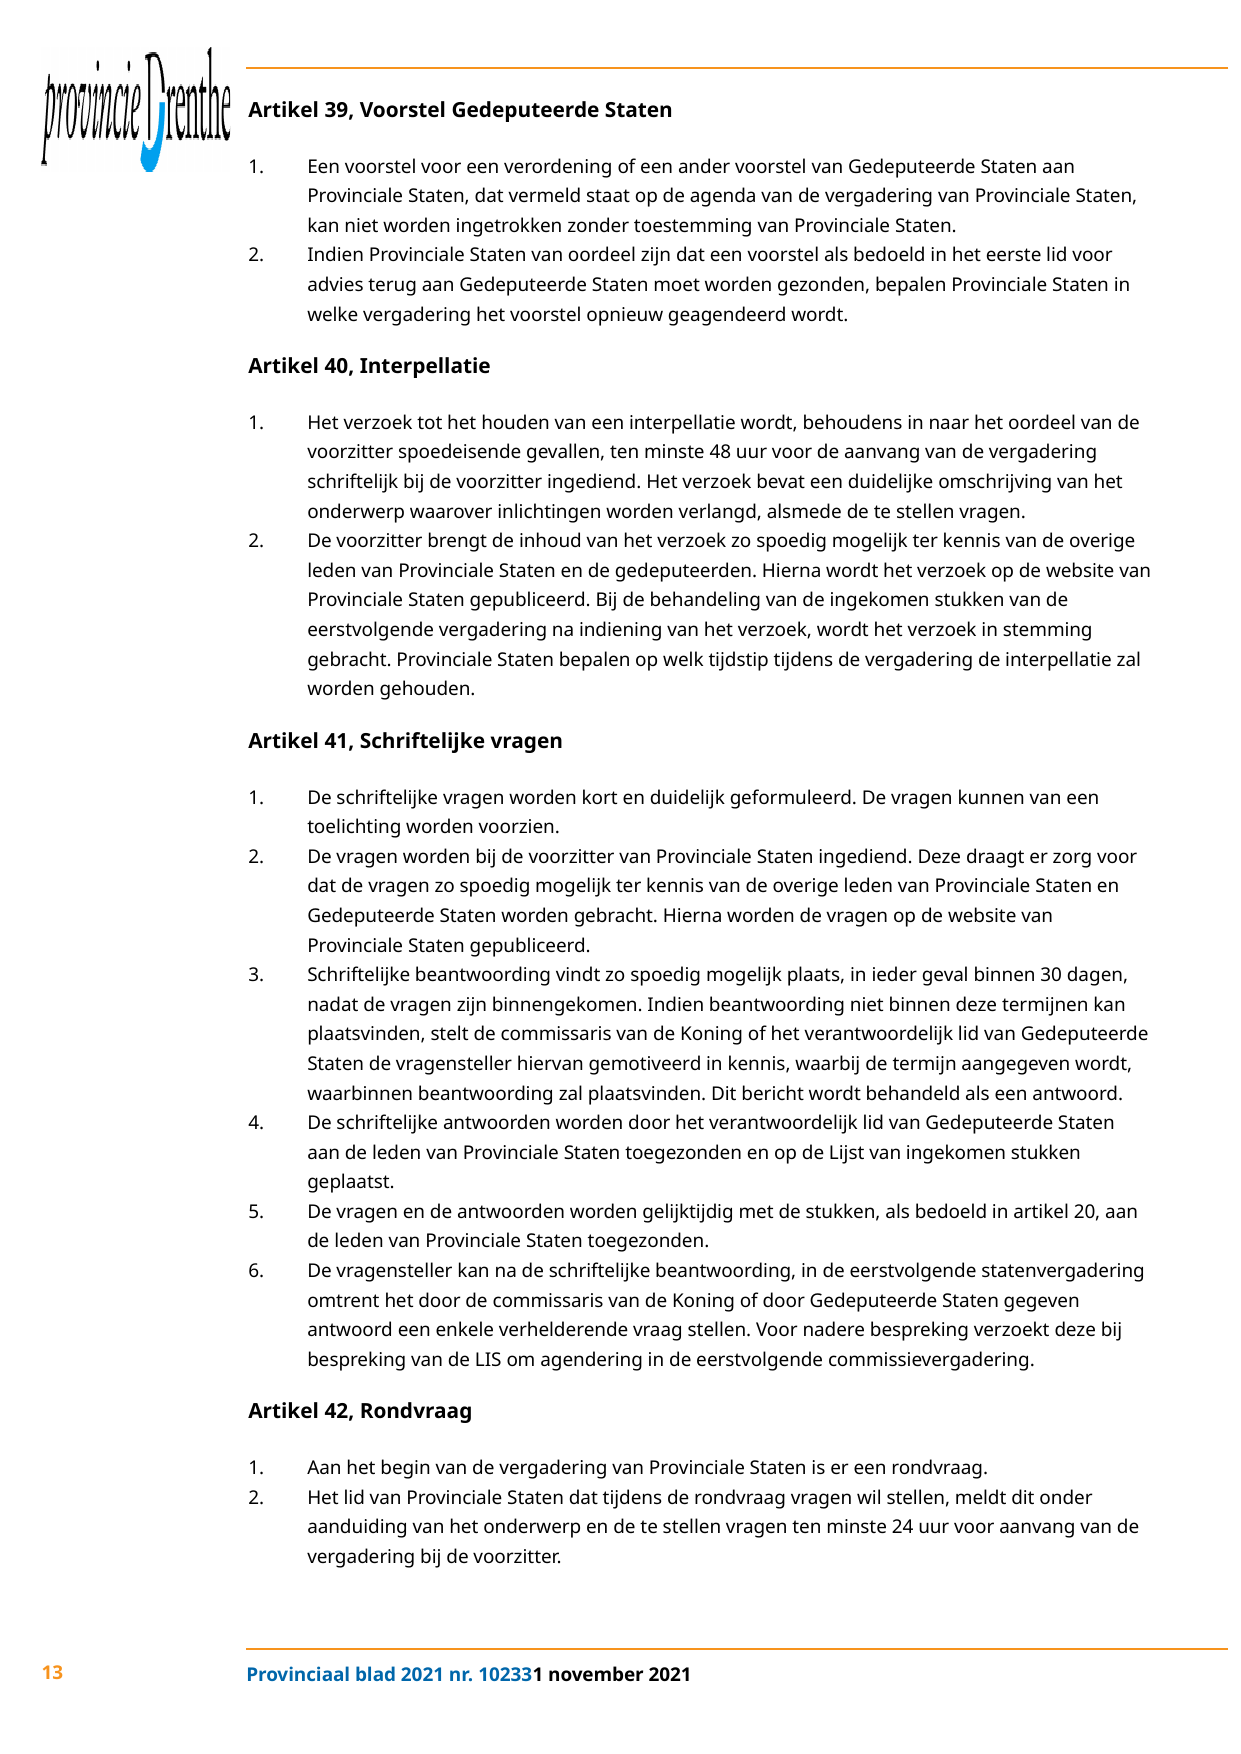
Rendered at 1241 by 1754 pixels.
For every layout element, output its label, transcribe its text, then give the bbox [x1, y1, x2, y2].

list Het verzoek tot het houden van een interpellatie wordt, behoudens in naar het oordeel van de voorzitter spoedeisende gevallen, ten minste 48 uur voor de aanvang van de vergadering schriftelijk bij de voorzitter ingediend. Het verzoek bevat een duidelijke omschrijving van het onderwerp waarover inlichtingen worden verlangd, alsmede de te stellen vragen. [248, 409, 1152, 524]
list De schriftelijke antwoorden worden door het verantwoordelijk lid van Gedeputeerde Staten aan de leden van Provinciale Staten toegezonden en op de Lijst van ingekomen stukken geplaatst. [248, 1109, 1152, 1194]
list De vragensteller kan na de schriftelijke beantwoording, in de eerstvolgende statenvergadering omtrent het door de commissaris van de Koning of door Gedeputeerde Staten gegeven antwoord een enkele verhelderende vraag stellen. Voor nadere bespreking verzoekt deze bij bespreking van de LIS om agendering in de eerstvolgende commissievergadering. [248, 1257, 1152, 1372]
list De vragen en de antwoorden worden gelijktijdig met de stukken, als bedoeld in artikel 20, aan de leden van Provinciale Staten toegezonden. [248, 1198, 1152, 1253]
list Aan het begin van de vergadering van Provinciale Staten is er een rondvraag. [248, 1454, 1152, 1480]
text Artikel 41, Schriftelijke vragen [248, 726, 1152, 754]
text Artikel 40, Interpellatie [248, 351, 1152, 379]
list Schriftelijke beantwoording vindt zo spoedig mogelijk plaats, in ieder geval binnen 30 dagen, nadat de vragen zijn binnengekomen. Indien beantwoording niet binnen deze termijnen kan plaatsvinden, stelt de commissaris van de Koning of het verantwoordelijk lid van Gedeputeerde Staten de vragensteller hiervan gemotiveerd in kennis, waarbij de termijn aangegeven wordt, waarbinnen beantwoording zal plaatsvinden. Dit bericht wordt behandeld als een antwoord. [248, 961, 1152, 1105]
list De schriftelijke vragen worden kort en duidelijk geformuleerd. De vragen kunnen van een toelichting worden voorzien. [248, 784, 1152, 839]
text Artikel 39, Voorstel Gedeputeerde Staten [248, 95, 1152, 123]
list Het lid van Provinciale Staten dat tijdens de rondvraag vragen wil stellen, meldt dit onder aanduiding van het onderwerp en de te stellen vragen ten minste 24 uur voor aanvang van de vergadering bij de voorzitter. [248, 1484, 1152, 1569]
list De vragen worden bij de voorzitter van Provinciale Staten ingediend. Deze draagt er zorg voor dat de vragen zo spoedig mogelijk ter kennis van de overige leden van Provinciale Staten en Gedeputeerde Staten worden gebracht. Hierna worden de vragen op de website van Provinciale Staten gepubliceerd. [248, 843, 1152, 957]
list De voorzitter brengt de inhoud van het verzoek zo spoedig mogelijk ter kennis van de overige leden van Provinciale Staten en de gedeputeerden. Hierna wordt het verzoek op de website van Provinciale Staten gepubliceerd. Bij de behandeling van de ingekomen stukken van de eerstvolgende vergadering na indiening van het verzoek, wordt het verzoek in stemming gebracht. Provinciale Staten bepalen op welk tijdstip tijdens de vergadering de interpellatie zal worden gehouden. [248, 527, 1152, 701]
list Indien Provinciale Staten van oordeel zijn dat een voorstel als bedoeld in het eerste lid voor advies terug aan Gedeputeerde Staten moet worden gezonden, bepalen Provinciale Staten in welke vergadering het voorstel opnieuw geagendeerd wordt. [248, 242, 1152, 326]
list Een voorstel voor een verordening of een ander voorstel van Gedeputeerde Staten aan Provinciale Staten, dat vermeld staat op de agenda van de vergadering van Provinciale Staten, kan niet worden ingetrokken zonder toestemming van Provinciale Staten. [248, 153, 1152, 238]
picture [41, 47, 231, 172]
text Artikel 42, Rondvraag [248, 1396, 1152, 1425]
